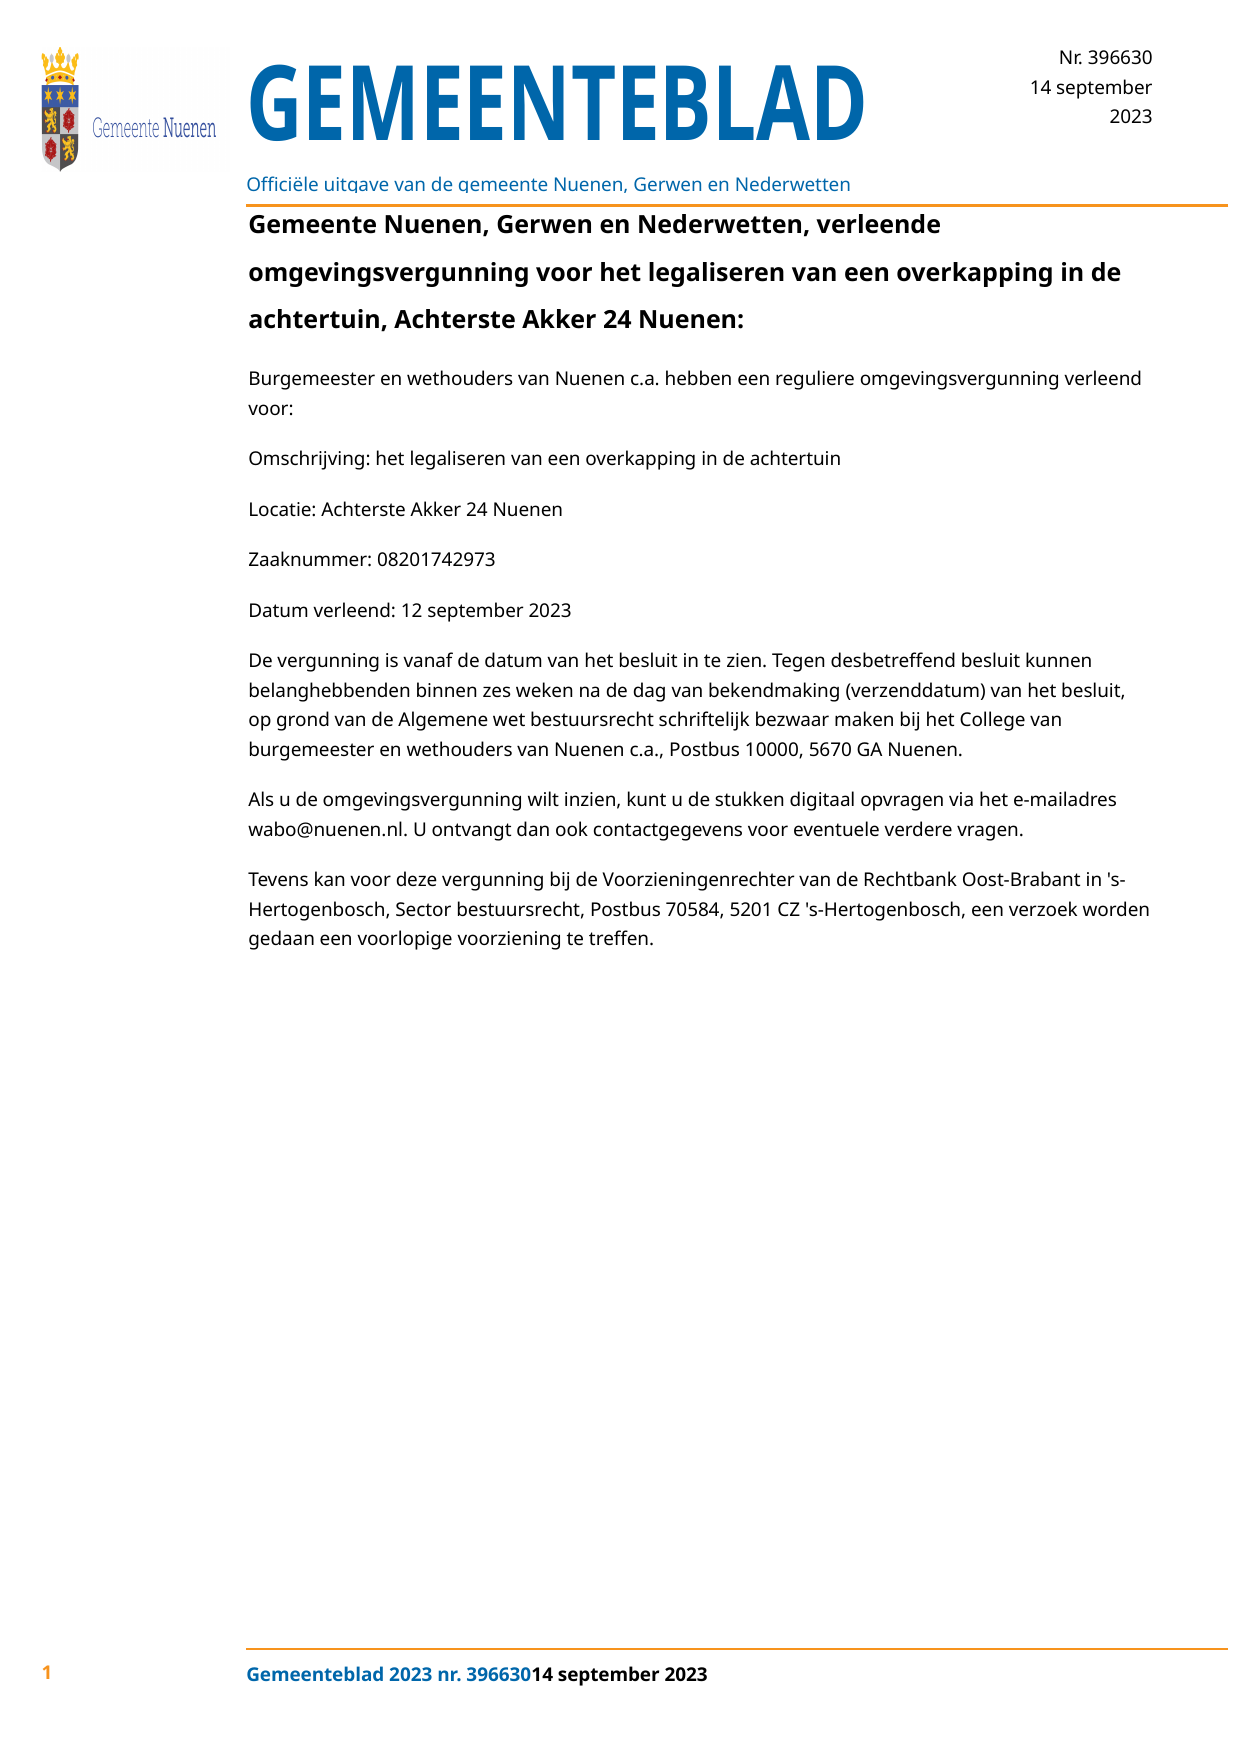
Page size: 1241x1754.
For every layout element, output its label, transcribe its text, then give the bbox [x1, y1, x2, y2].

picture [41, 47, 231, 172]
text Zaaknummer: 08201742973 [248, 546, 1152, 572]
text Tevens kan voor deze vergunning bij de Voorzieningenrechter van de Rechtbank Oost-Brabant in 's-Hertogenbosch, Sector bestuursrecht, Postbus 70584, 5201 CZ 's-Hertogenbosch, een verzoek worden gedaan een voorlopige voorziening te treffen. [248, 866, 1152, 951]
text Omschrijving: het legaliseren van een overkapping in de achtertuin [248, 446, 1152, 471]
text De vergunning is vanaf de datum van het besluit in te zien. Tegen desbetreffend besluit kunnen belanghebbenden binnen zes weken na de dag van bekendmaking (verzenddatum) van het besluit, op grond van de Algemene wet bestuursrecht schriftelijk bezwaar maken bij het College van burgemeester en wethouders van Nuenen c.a., Postbus 10000, 5670 GA Nuenen. [248, 647, 1152, 762]
text Locatie: Achterste Akker 24 Nuenen [248, 496, 1152, 522]
text Datum verleend: 12 september 2023 [248, 597, 1152, 622]
text Gemeente Nuenen, Gerwen en Nederwetten, verleende omgevingsvergunning voor het legaliseren van een overkapping in de achtertuin, Achterste Akker 24 Nuenen: [248, 207, 1152, 336]
text Burgemeester en wethouders van Nuenen c.a. hebben een reguliere omgevingsvergunning verleend voor: [248, 366, 1152, 421]
text Als u de omgevingsvergunning wilt inzien, kunt u de stukken digitaal opvragen via het e-mailadres wabo@nuenen.nl. U ontvangt dan ook contactgegevens voor eventuele verdere vragen. [248, 786, 1152, 842]
